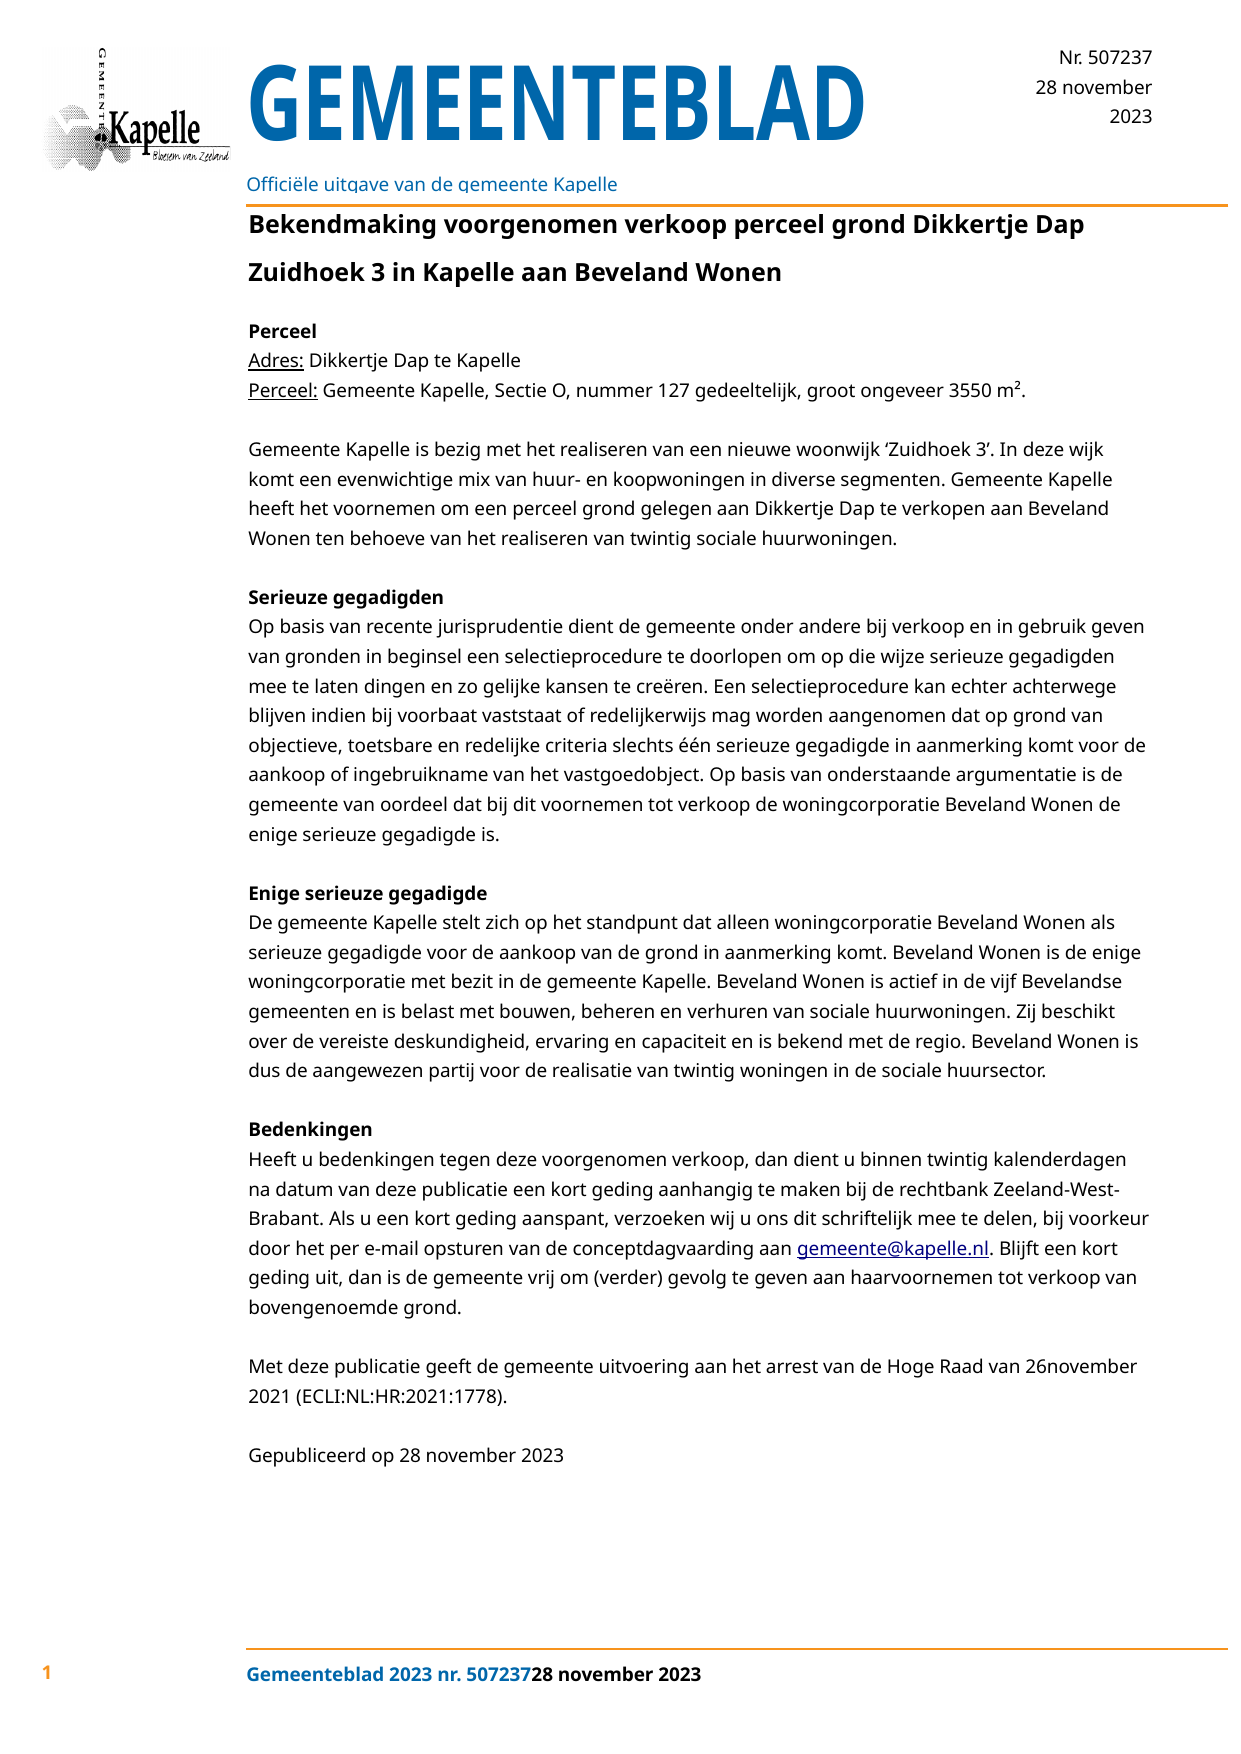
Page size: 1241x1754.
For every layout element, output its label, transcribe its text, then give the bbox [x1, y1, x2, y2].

text Bedenkingen [248, 1117, 1152, 1142]
text Enige serieuze gegadigde [248, 880, 1152, 906]
text Heeft u bedenkingen tegen deze voorgenomen verkoop, dan dient u binnen twintig kalenderdagen na datum van deze publicatie een kort geding aanhangig te maken bij de rechtbank Zeeland-West-Brabant. Als u een kort geding aanspant, verzoeken wij u ons dit schriftelijk mee te delen, bij voorkeur door het per e-mail opsturen van de conceptdagvaarding aan gemeente@kapelle.nl. Blijft een kort geding uit, dan is de gemeente vrij om (verder) gevolg te geven aan haarvoornemen tot verkoop van bovengenoemde grond. [248, 1146, 1152, 1320]
text Perceel [248, 318, 1152, 344]
picture [41, 47, 231, 172]
text Bekendmaking voorgenomen verkoop perceel grond Dikkertje Dap Zuidhoek 3 in Kapelle aan Beveland Wonen [248, 207, 1152, 288]
text Adres: Dikkertje Dap te Kapelle [248, 347, 1152, 373]
text Gepubliceerd op 28 november 2023 [248, 1442, 1152, 1468]
text Gemeente Kapelle is bezig met het realiseren van een nieuwe woonwijk ‘Zuidhoek 3’. In deze wijk komt een evenwichtige mix van huur- en koopwoningen in diverse segmenten. Gemeente Kapelle heeft het voornemen om een perceel grond gelegen aan Dikkertje Dap te verkopen aan Beveland Wonen ten behoeve van het realiseren van twintig sociale huurwoningen. [248, 436, 1152, 551]
text Op basis van recente jurisprudentie dient de gemeente onder andere bij verkoop en in gebruik geven van gronden in beginsel een selectieprocedure te doorlopen om op die wijze serieuze gegadigden mee te laten dingen en zo gelijke kansen te creëren. Een selectieprocedure kan echter achterwege blijven indien bij voorbaat vaststaat of redelijkerwijs mag worden aangenomen dat op grond van objectieve, toetsbare en redelijke criteria slechts één serieuze gegadigde in aanmerking komt voor de aankoop of ingebruikname van het vastgoedobject. Op basis van onderstaande argumentatie is de gemeente van oordeel dat bij dit voornemen tot verkoop de woningcorporatie Beveland Wonen de enige serieuze gegadigde is. [248, 614, 1152, 847]
text Serieuze gegadigden [248, 584, 1152, 610]
text De gemeente Kapelle stelt zich op het standpunt dat alleen woningcorporatie Beveland Wonen als serieuze gegadigde voor de aankoop van de grond in aanmerking komt. Beveland Wonen is de enige woningcorporatie met bezit in de gemeente Kapelle. Beveland Wonen is actief in de vijf Bevelandse gemeenten en is belast met bouwen, beheren en verhuren van sociale huurwoningen. Zij beschikt over de vereiste deskundigheid, ervaring en capaciteit en is bekend met de regio. Beveland Wonen is dus de aangewezen partij voor de realisatie van twintig woningen in de sociale huursector. [248, 909, 1152, 1083]
text Met deze publicatie geeft de gemeente uitvoering aan het arrest van de Hoge Raad van 26november 2021 (ECLI:NL:HR:2021:1778). [248, 1353, 1152, 1409]
text Perceel: Gemeente Kapelle, Sectie O, nummer 127 gedeeltelijk, groot ongeveer 3550 m². [248, 377, 1152, 403]
